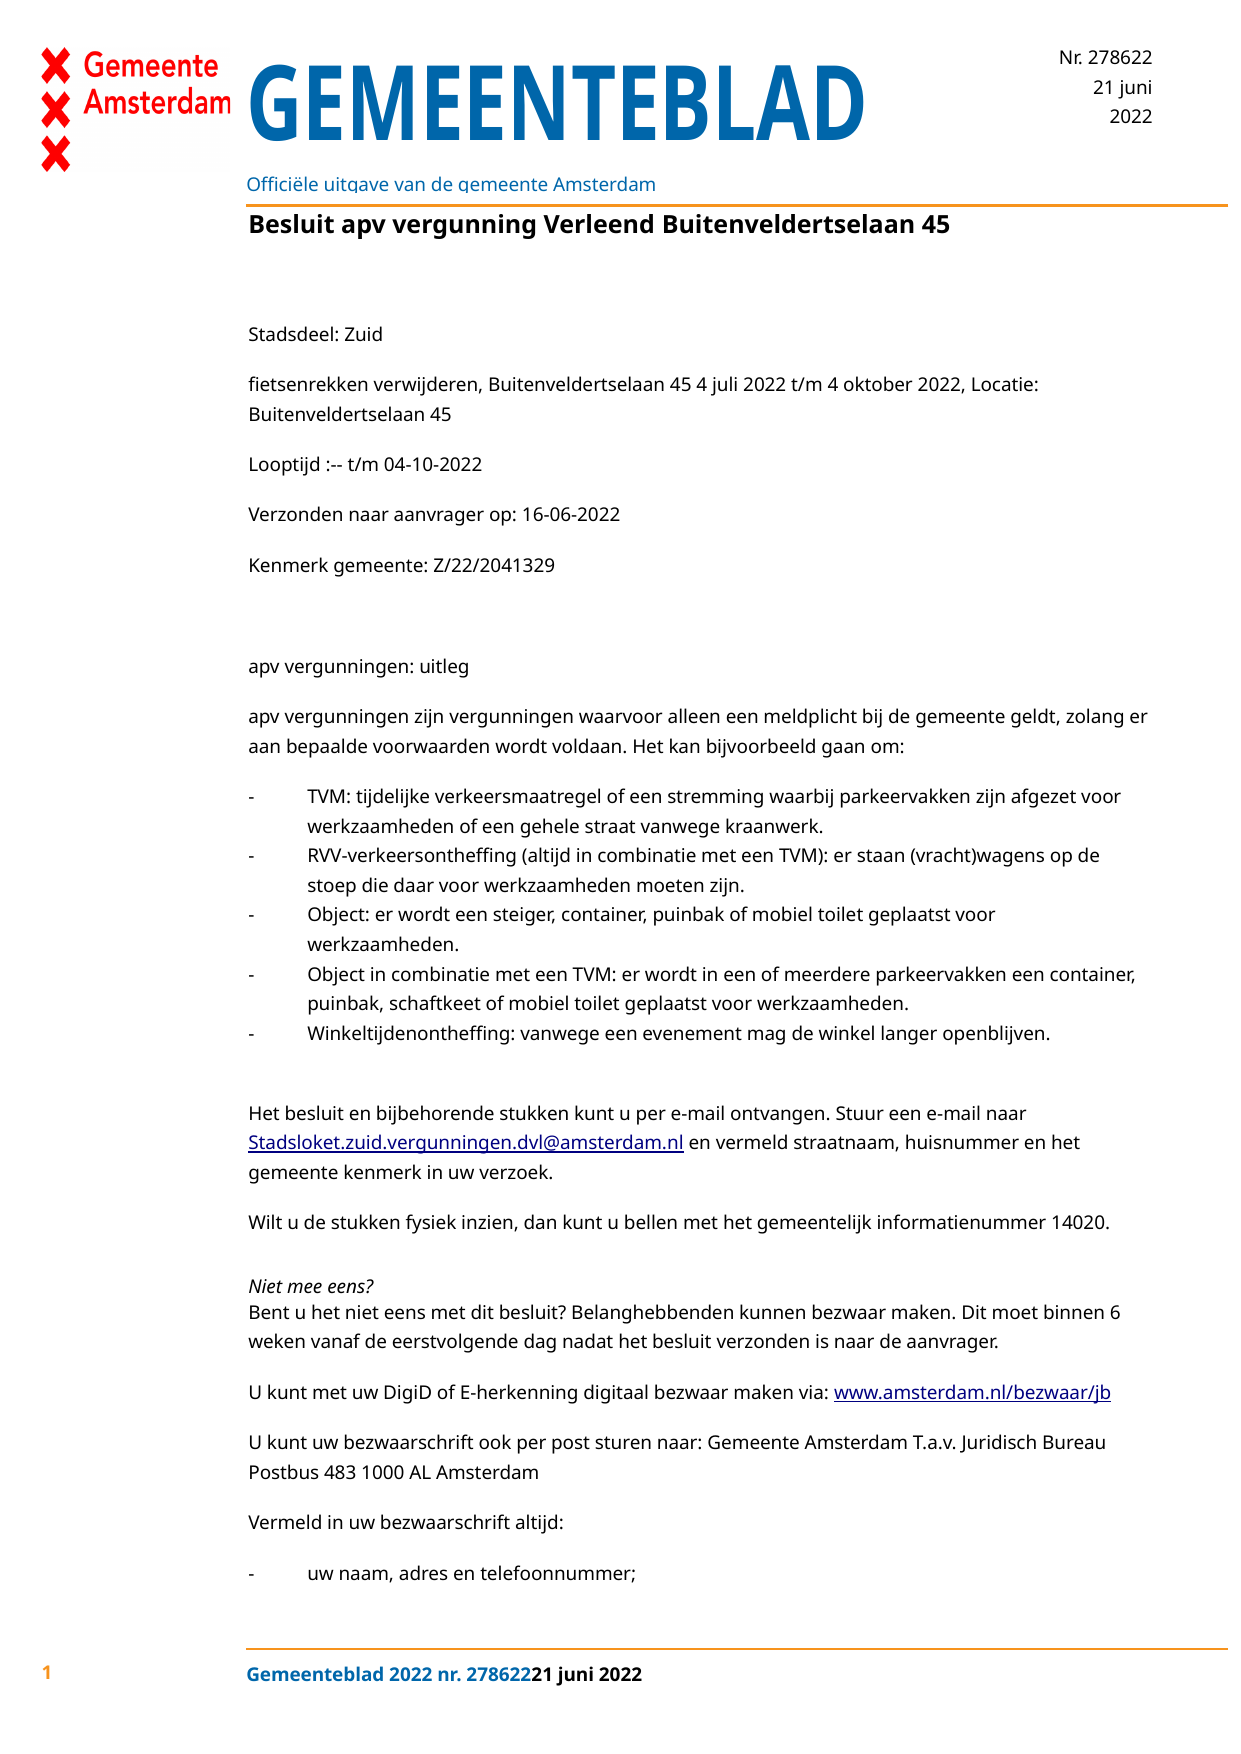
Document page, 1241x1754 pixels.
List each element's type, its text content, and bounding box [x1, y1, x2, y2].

text Verzonden naar aanvrager op: 16-06-2022 [248, 502, 1152, 527]
text Vermeld in uw bezwaarschrift altijd: [248, 1509, 1152, 1535]
text Stadsdeel: Zuid [248, 321, 1152, 346]
text U kunt uw bezwaarschrift ook per post sturen naar: Gemeente Amsterdam T.a.v. Juridisch Bureau Postbus 483 1000 AL Amsterdam [248, 1429, 1152, 1485]
text apv vergunningen: uitleg [248, 653, 1152, 678]
list Object: er wordt een steiger, container, puinbak of mobiel toilet geplaatst voor werkzaamheden. [248, 902, 1152, 957]
text Besluit apv vergunning Verleend Buitenveldertselaan 45 [248, 207, 1152, 241]
text Bent u het niet eens met dit besluit? Belanghebbenden kunnen bezwaar maken. Dit moet binnen 6 weken vanaf de eerstvolgende dag nadat het besluit verzonden is naar de aanvrager. [248, 1299, 1152, 1354]
text Niet mee eens? [248, 1273, 1152, 1299]
list Winkeltijdenontheffing: vanwege een evenement mag de winkel langer openblijven. [248, 1020, 1152, 1046]
text U kunt met uw DigiD of E-herkenning digitaal bezwaar maken via: www.amsterdam.nl/bezwaar/jb [248, 1379, 1152, 1405]
text Het besluit en bijbehorende stukken kunt u per e-mail ontvangen. Stuur een e-mail naar Stadsloket.zuid.vergunningen.dvl@amsterdam.nl en vermeld straatnaam, huisnummer en het gemeente kenmerk in uw verzoek. [248, 1100, 1152, 1185]
list TVM: tijdelijke verkeersmaatregel of een stremming waarbij parkeervakken zijn afgezet voor werkzaamheden of een gehele straat vanwege kraanwerk. [248, 783, 1152, 838]
list Object in combinatie met een TVM: er wordt in een of meerdere parkeervakken een container, puinbak, schaftkeet of mobiel toilet geplaatst voor werkzaamheden. [248, 961, 1152, 1016]
text Wilt u de stukken fysiek inzien, dan kunt u bellen met het gemeentelijk informatienummer 14020. [248, 1209, 1152, 1235]
text fietsenrekken verwijderen, Buitenveldertselaan 45 4 juli 2022 t/m 4 oktober 2022, Locatie: Buitenveldertselaan 45 [248, 371, 1152, 426]
text apv vergunningen zijn vergunningen waarvoor alleen een meldplicht bij de gemeente geldt, zolang er aan bepaalde voorwaarden wordt voldaan. Het kan bijvoorbeeld gaan om: [248, 703, 1152, 758]
list uw naam, adres en telefoonnummer; [248, 1560, 1152, 1586]
text Kenmerk gemeente: Z/22/2041329 [248, 552, 1152, 578]
list RVV-verkeersontheffing (altijd in combinatie met een TVM): er staan (vracht)wagens op de stoep die daar voor werkzaamheden moeten zijn. [248, 842, 1152, 898]
text Looptijd :-- t/m 04-10-2022 [248, 451, 1152, 477]
picture [41, 47, 231, 172]
